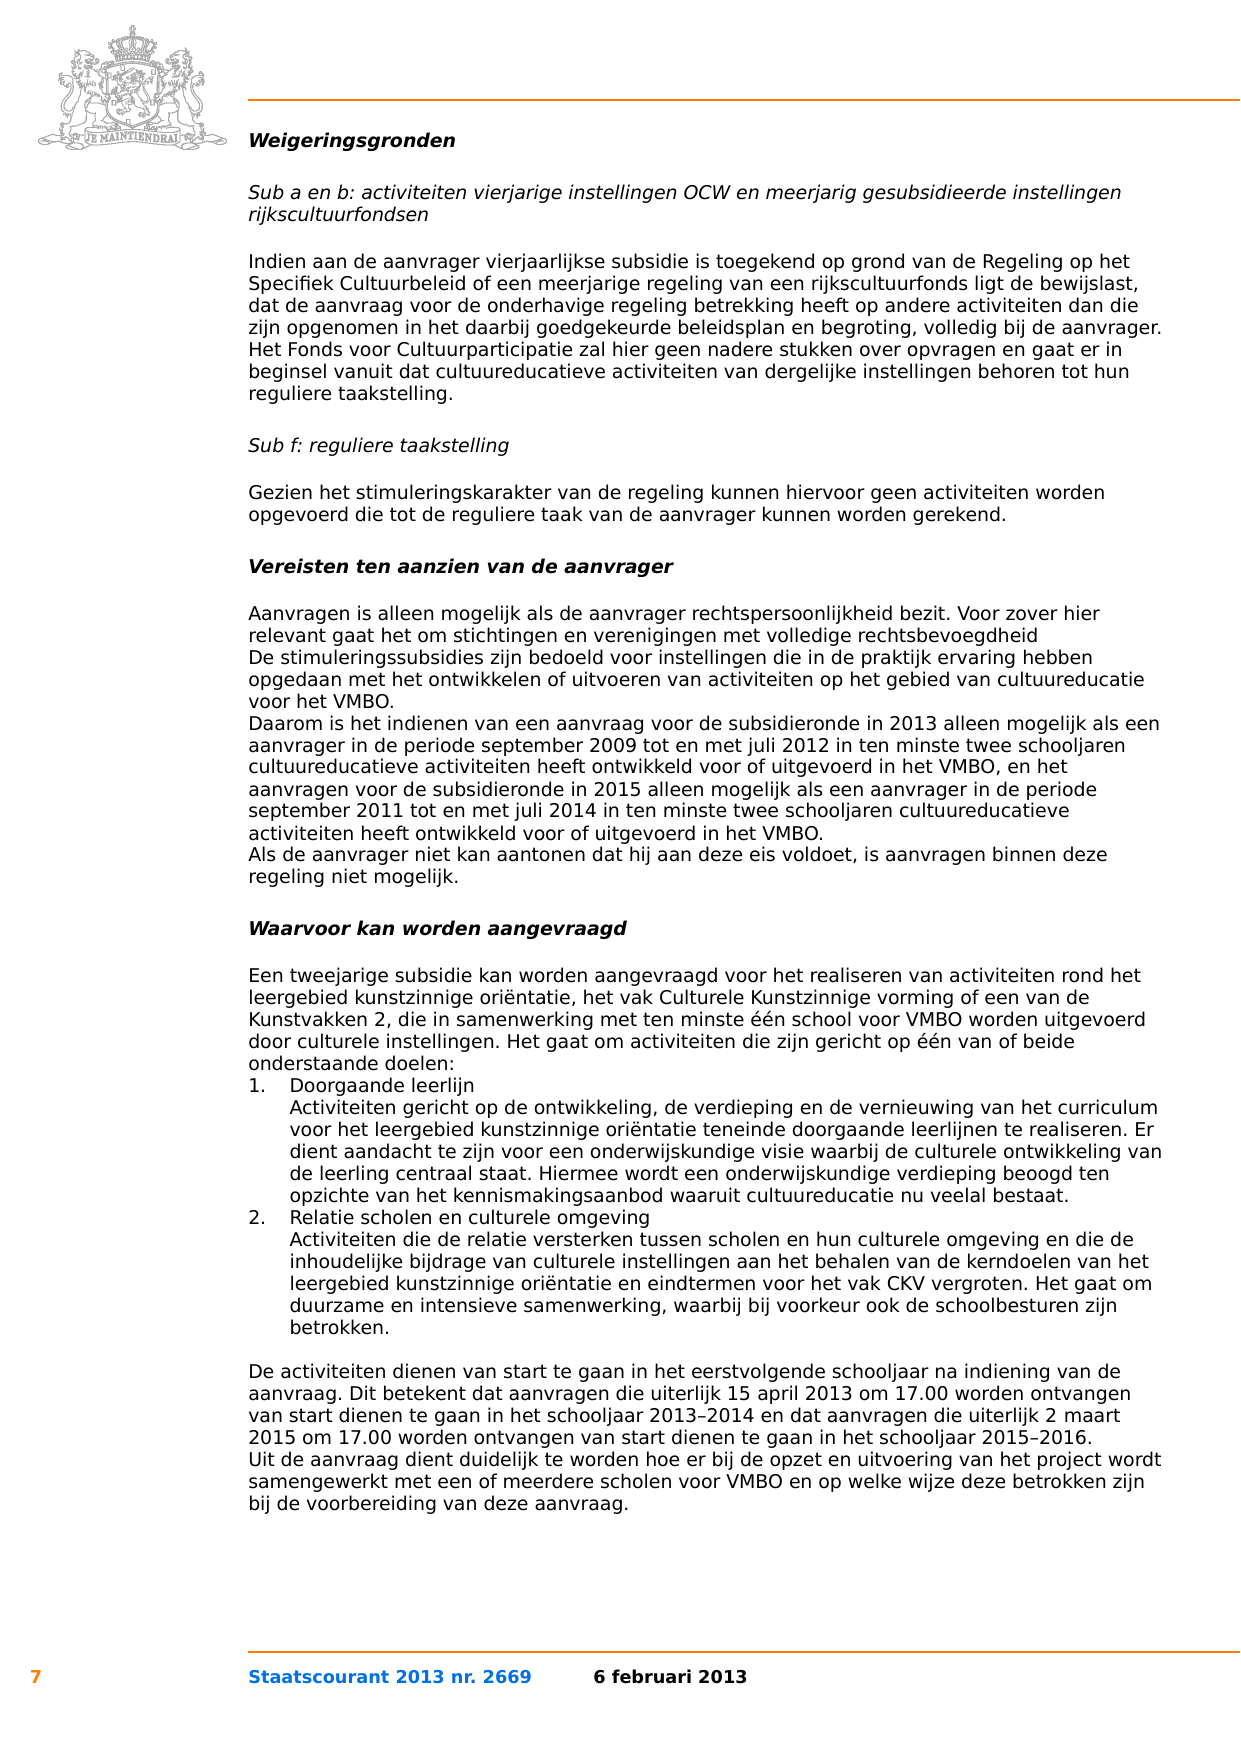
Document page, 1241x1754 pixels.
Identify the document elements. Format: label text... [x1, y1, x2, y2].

text 1. Doorgaande leerlijn [248, 1075, 1163, 1097]
subtitle Sub a en b: activiteiten vierjarige instellingen OCW en meerjarig gesubsidieerde instellingen rijkscultuurfondsen [248, 182, 1163, 226]
text Indien aan de aanvrager vierjaarlijkse subsidie is toegekend op grond van de Regeling op het Specifiek Cultuurbeleid of een meerjarige regeling van een rijkscultuurfonds ligt de bewijslast, dat de aanvraag voor de onderhavige regeling betrekking heeft op andere activiteiten dan die zijn opgenomen in het daarbij goedgekeurde beleidsplan en begroting, volledig bij de aanvrager. Het Fonds voor Cultuurparticipatie zal hier geen nadere stukken over opvragen en gaat er in beginsel vanuit dat cultuureducatieve activiteiten van dergelijke instellingen behoren tot hun reguliere taakstelling. [248, 251, 1163, 405]
text Activiteiten die de relatie versterken tussen scholen en hun culturele omgeving en die de inhoudelijke bijdrage van culturele instellingen aan het behalen van de kerndoelen van het leergebied kunstzinnige oriëntatie en eindtermen voor het vak CKV vergroten. Het gaat om duurzame en intensieve samenwerking, waarbij bij voorkeur ook de schoolbesturen zijn betrokken. [289, 1229, 1163, 1339]
text Als de aanvrager niet kan aantonen dat hij aan deze eis voldoet, is aanvragen binnen deze regeling niet mogelijk. [248, 844, 1163, 888]
subtitle Sub f: reguliere taakstelling [248, 435, 1163, 457]
text Uit de aanvraag dient duidelijk te worden hoe er bij de opzet en uitvoering van het project wordt samengewerkt met een of meerdere scholen voor VMBO en op welke wijze deze betrokken zijn bij de voorbereiding van deze aanvraag. [248, 1449, 1163, 1515]
text 2. Relatie scholen en culturele omgeving [248, 1207, 1163, 1229]
subtitle Vereisten ten aanzien van de aanvrager [248, 556, 1163, 578]
text Gezien het stimuleringskarakter van de regeling kunnen hiervoor geen activiteiten worden opgevoerd die tot de reguliere taak van de aanvrager kunnen worden gerekend. [248, 482, 1163, 526]
subtitle Weigeringsgronden [248, 130, 1163, 152]
text De activiteiten dienen van start te gaan in het eerstvolgende schooljaar na indiening van de aanvraag. Dit betekent dat aanvragen die uiterlijk 15 april 2013 om 17.00 worden ontvangen van start dienen te gaan in het schooljaar 2013–2014 en dat aanvragen die uiterlijk 2 maart 2015 om 17.00 worden ontvangen van start dienen te gaan in het schooljaar 2015–2016. [248, 1361, 1163, 1449]
subtitle Waarvoor kan worden aangevraagd [248, 918, 1163, 940]
text Activiteiten gericht op de ontwikkeling, de verdieping en de vernieuwing van het curriculum voor het leergebied kunstzinnige oriëntatie teneinde doorgaande leerlijnen te realiseren. Er dient aandacht te zijn voor een onderwijskundige visie waarbij de culturele ontwikkeling van de leerling centraal staat. Hiermee wordt een onderwijskundige verdieping beoogd ten opzichte van het kennismakingsaanbod waaruit cultuureducatie nu veelal bestaat. [289, 1097, 1163, 1207]
text Een tweejarige subsidie kan worden aangevraagd voor het realiseren van activiteiten rond het leergebied kunstzinnige oriëntatie, het vak Culturele Kunstzinnige vorming of een van de Kunstvakken 2, die in samenwerking met ten minste één school voor VMBO worden uitgevoerd door culturele instellingen. Het gaat om activiteiten die zijn gericht op één van of beide onderstaande doelen: [248, 965, 1163, 1075]
picture [38, 25, 227, 150]
text Aanvragen is alleen mogelijk als de aanvrager rechtspersoonlijkheid bezit. Voor zover hier relevant gaat het om stichtingen en verenigingen met volledige rechtsbevoegdheid [248, 603, 1163, 647]
text Daarom is het indienen van een aanvraag voor de subsidieronde in 2013 alleen mogelijk als een aanvrager in de periode september 2009 tot en met juli 2012 in ten minste twee schooljaren cultuureducatieve activiteiten heeft ontwikkeld voor of uitgevoerd in het VMBO, en het aanvragen voor de subsidieronde in 2015 alleen mogelijk als een aanvrager in de periode september 2011 tot en met juli 2014 in ten minste twee schooljaren cultuureducatieve activiteiten heeft ontwikkeld voor of uitgevoerd in het VMBO. [248, 712, 1163, 844]
text De stimuleringssubsidies zijn bedoeld voor instellingen die in de praktijk ervaring hebben opgedaan met het ontwikkelen of uitvoeren van activiteiten op het gebied van cultuureducatie voor het VMBO. [248, 647, 1163, 712]
